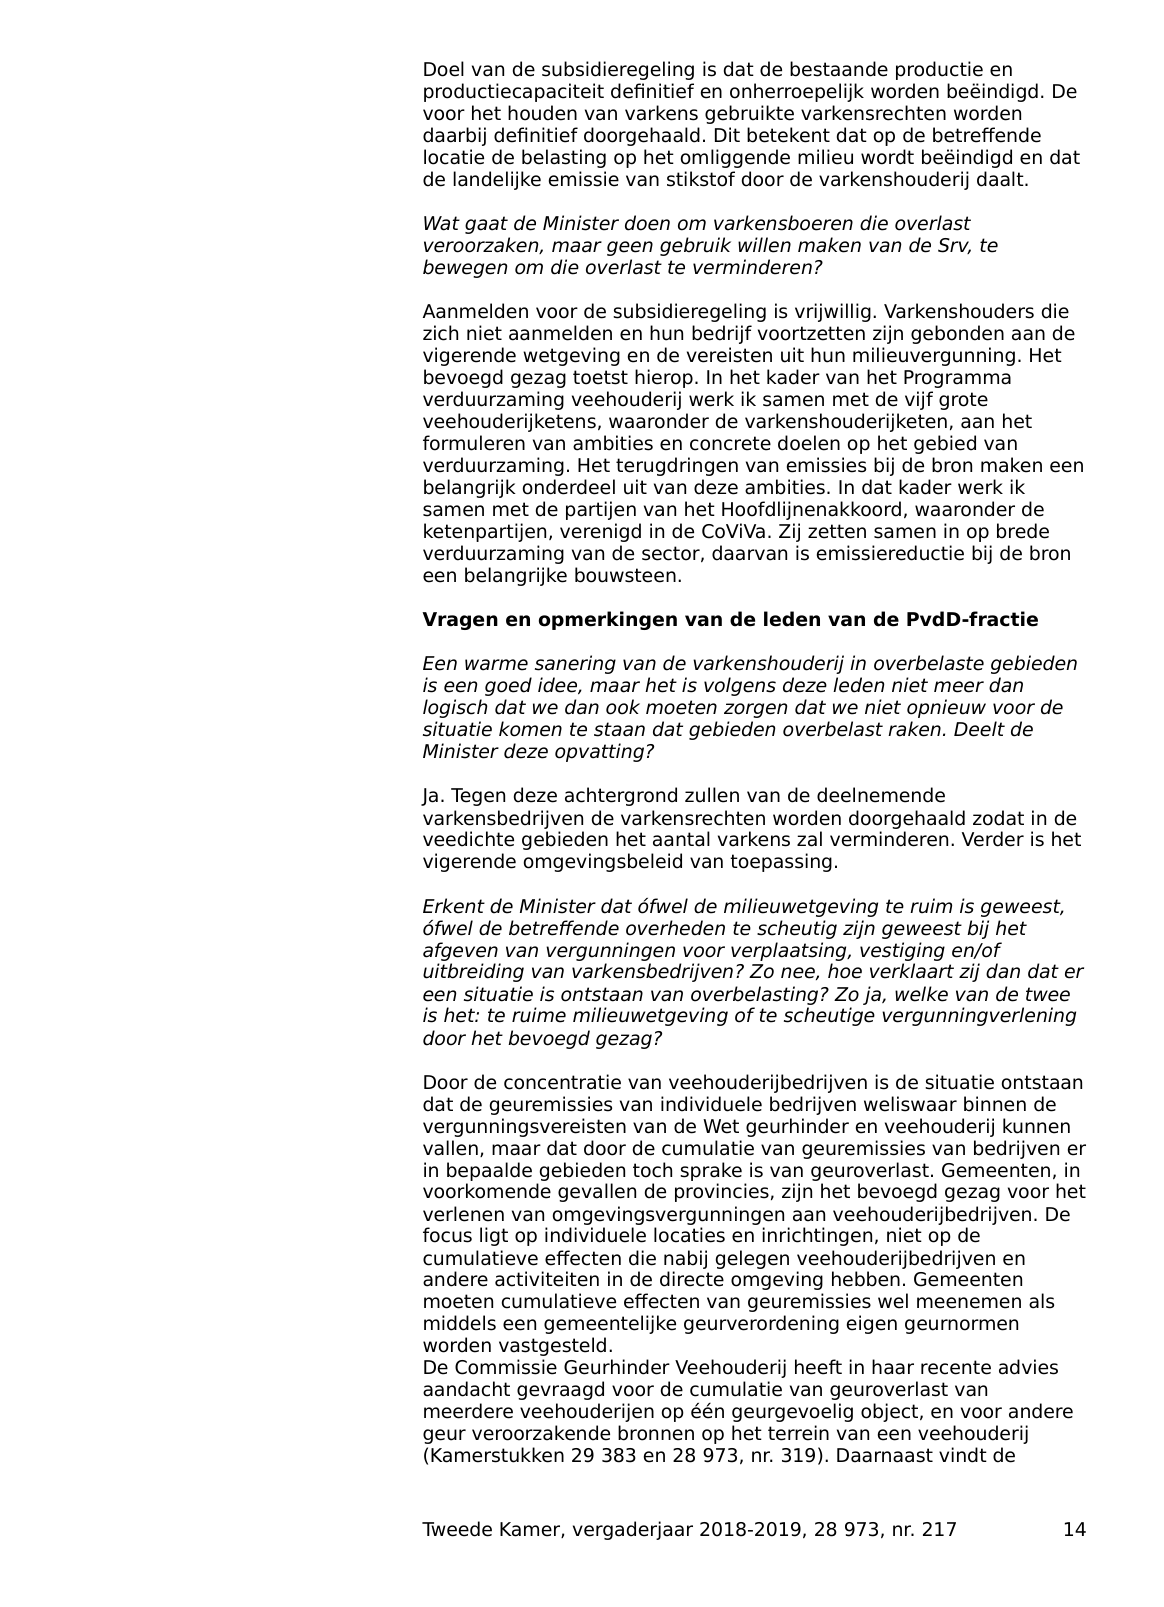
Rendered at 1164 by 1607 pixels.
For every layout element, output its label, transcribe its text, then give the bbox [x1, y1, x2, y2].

text De Commissie Geurhinder Veehouderij heeft in haar recente advies aandacht gevraagd voor de cumulatie van geuroverlast van meerdere veehouderijen op één geurgevoelig object, en voor andere geur veroorzakende bronnen op het terrein van een veehouderij (Kamerstukken 29 383 en 28 973, nr. 319). Daarnaast vindt de [422, 1357, 1087, 1467]
text Aanmelden voor de subsidieregeling is vrijwillig. Varkenshouders die zich niet aanmelden en hun bedrijf voortzetten zijn gebonden aan de vigerende wetgeving en de vereisten uit hun milieuvergunning. Het bevoegd gezag toetst hierop. In het kader van het Programma verduurzaming veehouderij werk ik samen met de vijf grote veehouderijketens, waaronder de varkenshouderijketen, aan het formuleren van ambities en concrete doelen op het gebied van verduurzaming. Het terugdringen van emissies bij de bron maken een belangrijk onderdeel uit van deze ambities. In dat kader werk ik samen met de partijen van het Hoofdlijnenakkoord, waaronder de ketenpartijen, verenigd in de CoViVa. Zij zetten samen in op brede verduurzaming van de sector, daarvan is emissiereductie bij de bron een belangrijke bouwsteen. [422, 301, 1087, 587]
text Doel van de subsidieregeling is dat de bestaande productie en productiecapaciteit definitief en onherroepelijk worden beëindigd. De voor het houden van varkens gebruikte varkensrechten worden daarbij definitief doorgehaald. Dit betekent dat op de betreffende locatie de belasting op het omliggende milieu wordt beëindigd en dat de landelijke emissie van stikstof door de varkenshouderij daalt. [422, 59, 1087, 191]
text Door de concentratie van veehouderijbedrijven is de situatie ontstaan dat de geuremissies van individuele bedrijven weliswaar binnen de vergunningsvereisten van de Wet geurhinder en veehouderij kunnen vallen, maar dat door de cumulatie van geuremissies van bedrijven er in bepaalde gebieden toch sprake is van geuroverlast. Gemeenten, in voorkomende gevallen de provincies, zijn het bevoegd gezag voor het verlenen van omgevingsvergunningen aan veehouderijbedrijven. De focus ligt op individuele locaties en inrichtingen, niet op de cumulatieve effecten die nabij gelegen veehouderijbedrijven en andere activiteiten in de directe omgeving hebben. Gemeenten moeten cumulatieve effecten van geuremissies wel meenemen als middels een gemeentelijke geurverordening eigen geurnormen worden vastgesteld. [422, 1072, 1087, 1357]
text Ja. Tegen deze achtergrond zullen van de deelnemende varkensbedrijven de varkensrechten worden doorgehaald zodat in de veedichte gebieden het aantal varkens zal verminderen. Verder is het vigerende omgevingsbeleid van toepassing. [422, 785, 1087, 873]
text Wat gaat de Minister doen om varkensboeren die overlast veroorzaken, maar geen gebruik willen maken van de Srv, te bewegen om die overlast te verminderen? [422, 213, 1087, 279]
text Erkent de Minister dat ófwel de milieuwetgeving te ruim is geweest, ófwel de betreffende overheden te scheutig zijn geweest bij het afgeven van vergunningen voor verplaatsing, vestiging en/of uitbreiding van varkensbedrijven? Zo nee, hoe verklaart zij dan dat er een situatie is ontstaan van overbelasting? Zo ja, welke van de twee is het: te ruime milieuwetgeving of te scheutige vergunningverlening door het bevoegd gezag? [422, 896, 1087, 1049]
text Een warme sanering van de varkenshouderij in overbelaste gebieden is een goed idee, maar het is volgens deze leden niet meer dan logisch dat we dan ook moeten zorgen dat we niet opnieuw voor de situatie komen te staan dat gebieden overbelast raken. Deelt de Minister deze opvatting? [422, 653, 1087, 763]
subtitle Vragen en opmerkingen van de leden van de PvdD-fractie [422, 609, 1087, 631]
